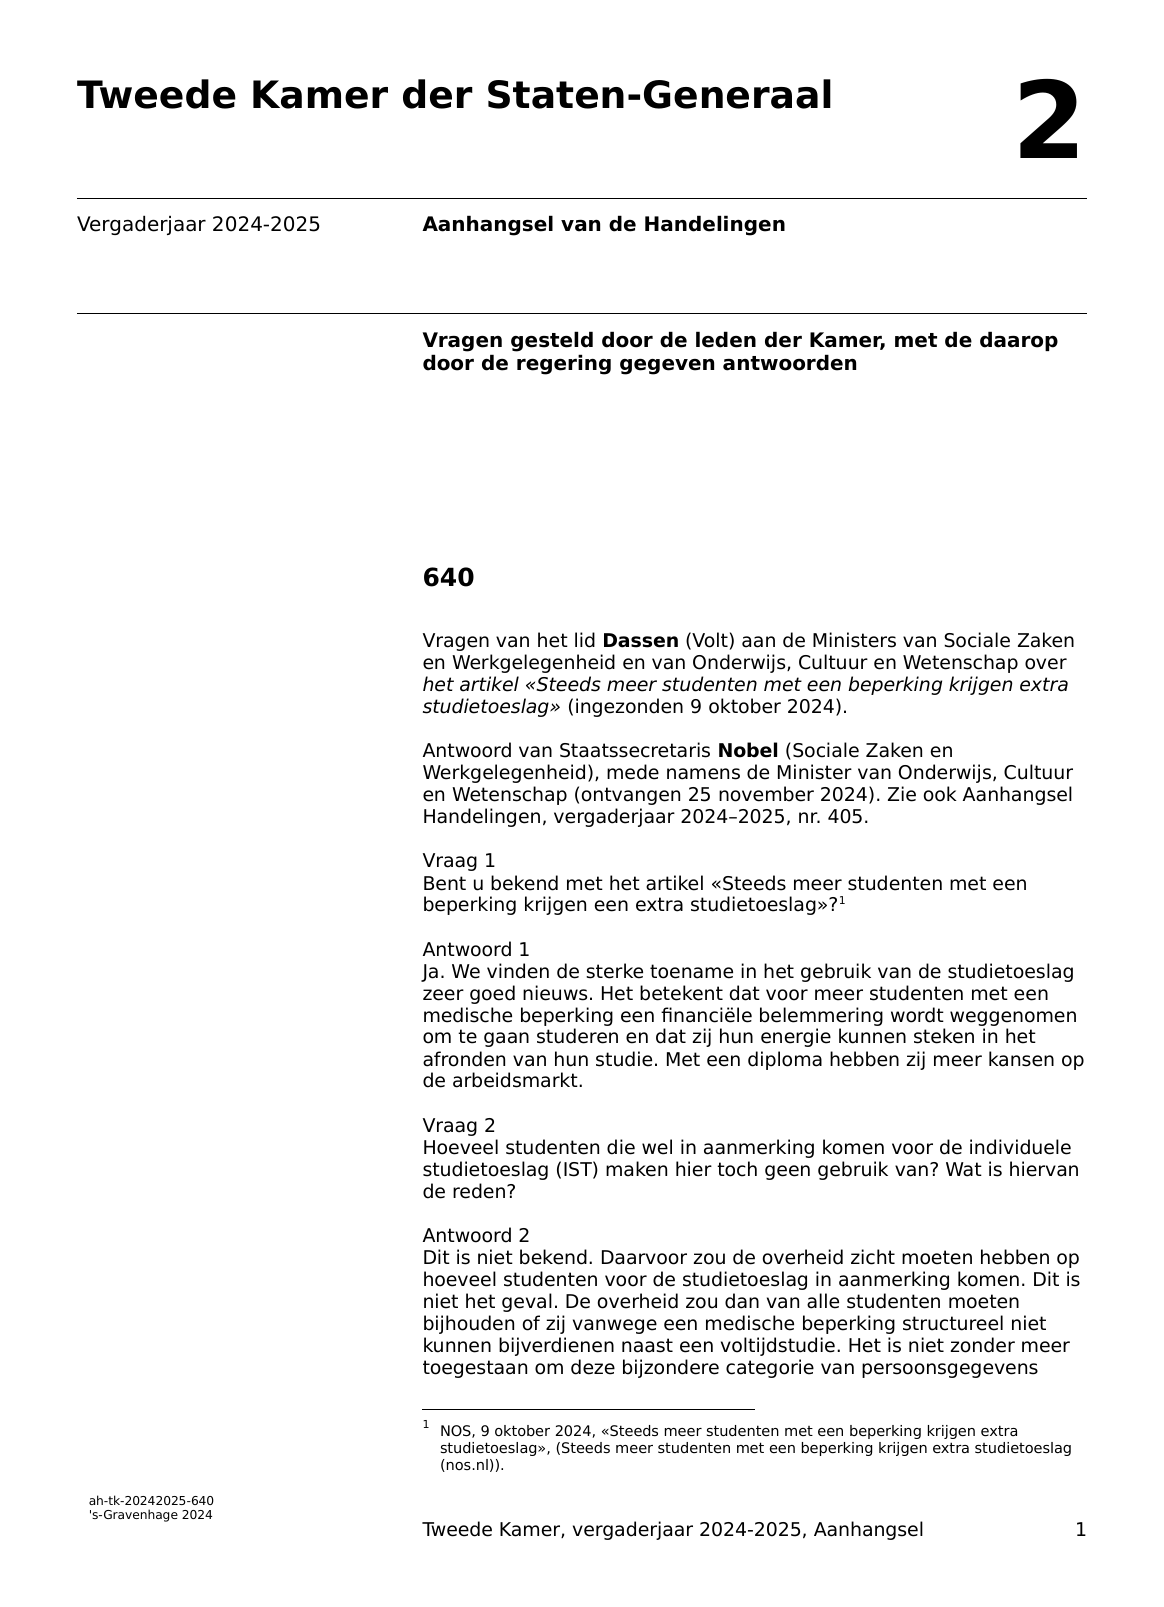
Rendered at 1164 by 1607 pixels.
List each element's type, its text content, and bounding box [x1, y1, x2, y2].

text Dit is niet bekend. Daarvoor zou de overheid zicht moeten hebben op hoeveel studenten voor de studietoeslag in aanmerking komen. Dit is niet het geval. De overheid zou dan van alle studenten moeten bijhouden of zij vanwege een medische beperking structureel niet kunnen bijverdienen naast een voltijdstudie. Het is niet zonder meer toegestaan om deze bijzondere categorie van persoonsgegevens [422, 1247, 1087, 1378]
table_header Tweede Kamer der Staten-Generaal [77, 59, 886, 198]
table_cell [77, 314, 422, 375]
text ah-tk-20242025-640 [88, 1494, 323, 1508]
table_cell Vragen gesteld door de leden der Kamer, met de daarop door de regering gegeven antwoorden [422, 314, 1087, 375]
text Hoeveel studenten die wel in aanmerking komen voor de individuele studietoeslag (IST) maken hier toch geen gebruik van? Wat is hiervan de reden? [422, 1137, 1087, 1202]
text Antwoord 1 [422, 938, 1087, 961]
text NOS, 9 oktober 2024, «Steeds meer studenten met een beperking krijgen extra studietoeslag», (Steeds meer studenten met een beperking krijgen extra studietoeslag (nos.nl)). [422, 1418, 1087, 1474]
table_cell Aanhangsel van de Handelingen [422, 199, 1087, 313]
text 's-Gravenhage 2024 [88, 1508, 323, 1522]
text Bent u bekend met het artikel «Steeds meer studenten met een beperking krijgen een extra studietoeslag»? [422, 872, 1087, 916]
text Antwoord van Staatssecretaris Nobel (Sociale Zaken en Werkgelegenheid), mede namens de Minister van Onderwijs, Cultuur en Wetenschap (ontvangen 25 november 2024). Zie ook Aanhangsel Handelingen, vergaderjaar 2024–2025, nr. 405. [422, 740, 1087, 828]
text Vraag 1 [422, 850, 1087, 872]
text Vraag 2 [422, 1114, 1087, 1137]
text Vragen van het lid Dassen (Volt) aan de Ministers van Sociale Zaken en Werkgelegenheid en van Onderwijs, Cultuur en Wetenschap over het artikel «Steeds meer studenten met een beperking krijgen extra studietoeslag» (ingezonden 9 oktober 2024). [422, 630, 1087, 718]
text Ja. We vinden de sterke toename in het gebruik van de studietoeslag zeer goed nieuws. Het betekent dat voor meer studenten met een medische beperking een financiële belemmering wordt weggenomen om te gaan studeren en dat zij hun energie kunnen steken in het afronden van hun studie. Met een diploma hebben zij meer kansen op de arbeidsmarkt. [422, 961, 1087, 1092]
table_header 2 [886, 59, 1087, 198]
text 640 [422, 563, 1087, 592]
table_cell Vergaderjaar 2024-2025 [77, 199, 422, 313]
text Antwoord 2 [422, 1225, 1087, 1247]
